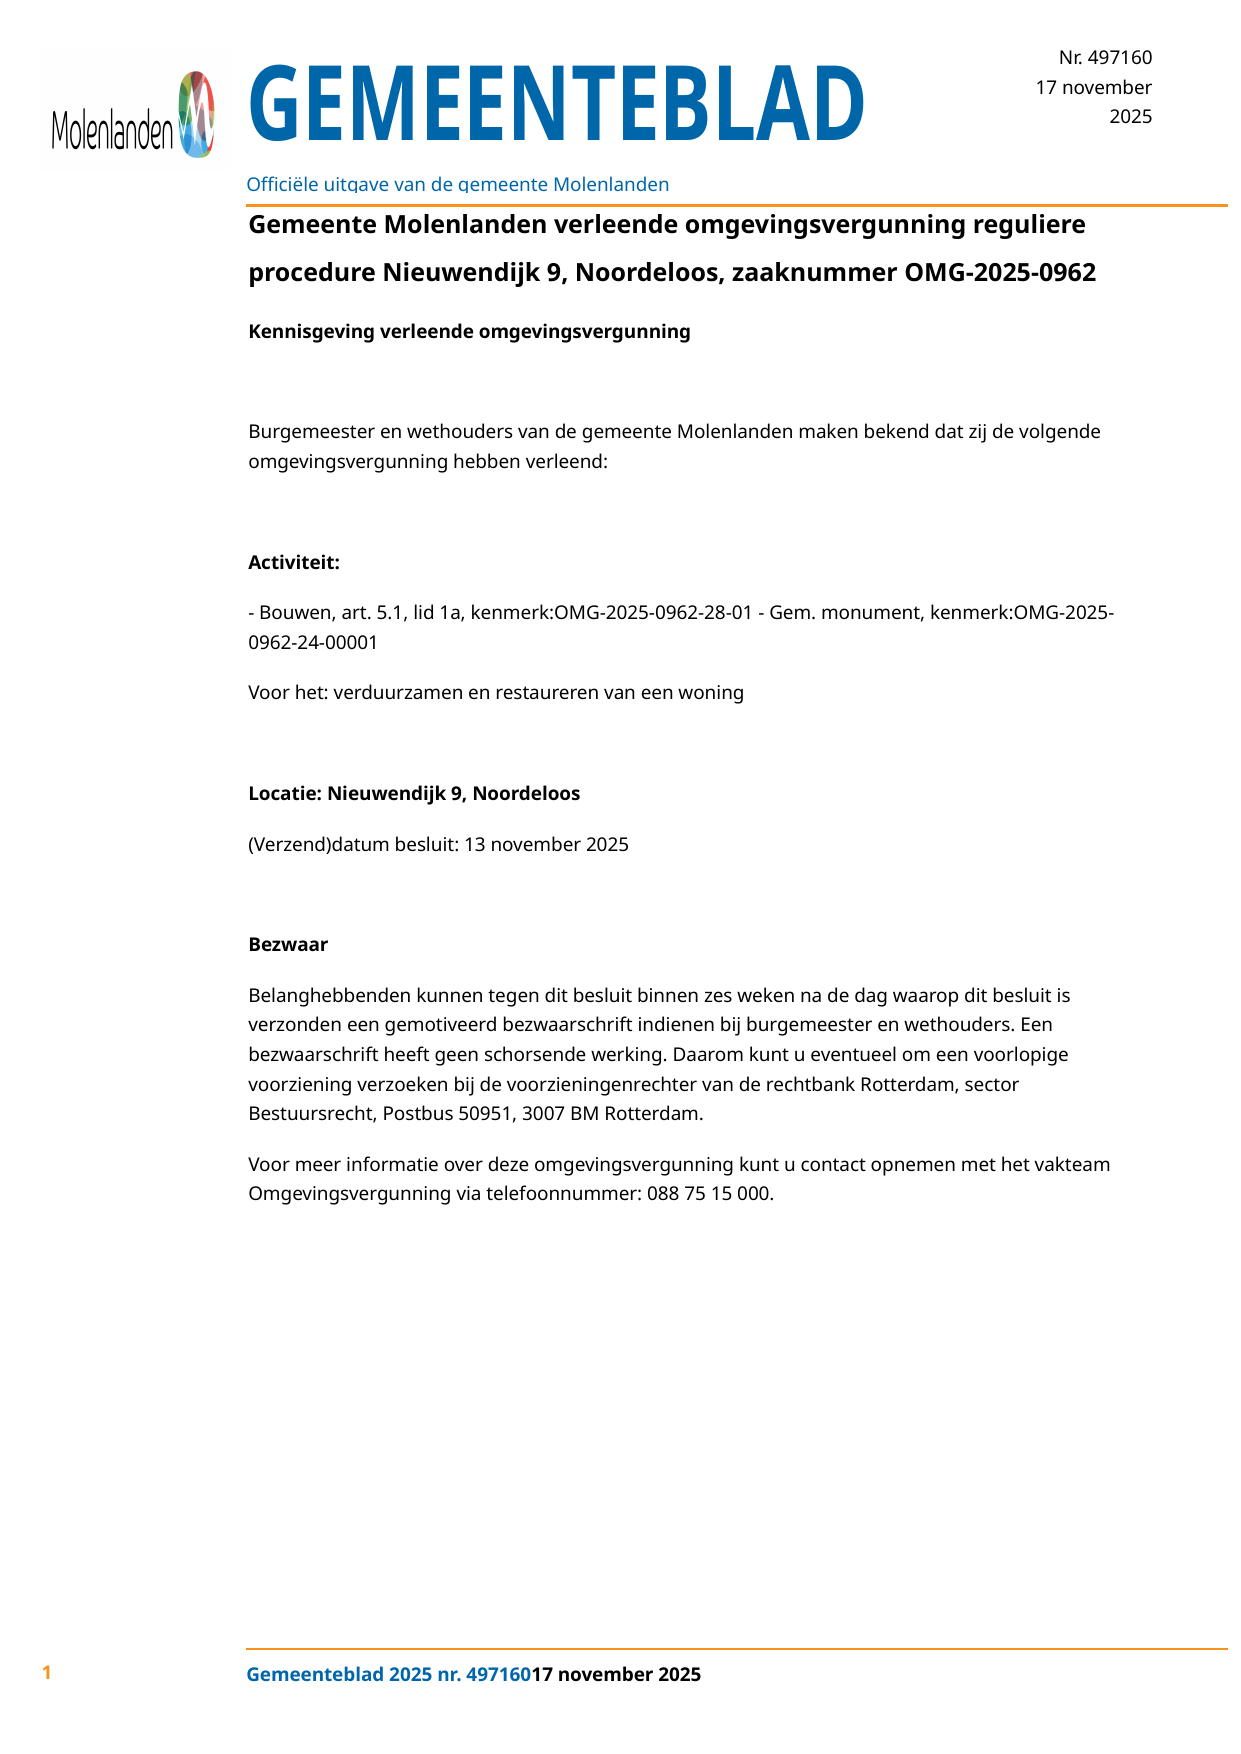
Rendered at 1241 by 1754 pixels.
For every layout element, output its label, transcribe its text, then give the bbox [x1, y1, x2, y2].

text (Verzend)datum besluit: 13 november 2025 [248, 831, 1152, 857]
text Voor het: verduurzamen en restaureren van een woning [248, 679, 1152, 705]
text Bezwaar [248, 932, 1152, 957]
picture [41, 47, 231, 172]
text Activiteit: [248, 549, 1152, 575]
text - Bouwen, art. 5.1, lid 1a, kenmerk:OMG-2025-0962-28-01 - Gem. monument, kenmerk:OMG-2025-0962-24-00001 [248, 599, 1152, 655]
text Belanghebbenden kunnen tegen dit besluit binnen zes weken na de dag waarop dit besluit is verzonden een gemotiveerd bezwaarschrift indienen bij burgemeester en wethouders. Een bezwaarschrift heeft geen schorsende werking. Daarom kunt u eventueel om een voorlopige voorziening verzoeken bij de voorzieningenrechter van de rechtbank Rotterdam, sector Bestuursrecht, Postbus 50951, 3007 BM Rotterdam. [248, 982, 1152, 1126]
text Voor meer informatie over deze omgevingsvergunning kunt u contact opnemen met het vakteam Omgevingsvergunning via telefoonnummer: 088 75 15 000. [248, 1151, 1152, 1206]
text Burgemeester en wethouders van de gemeente Molenlanden maken bekend dat zij de volgende omgevingsvergunning hebben verleend: [248, 419, 1152, 474]
text Gemeente Molenlanden verleende omgevingsvergunning reguliere procedure Nieuwendijk 9, Noordeloos, zaaknummer OMG-2025-0962 [248, 207, 1152, 288]
text Kennisgeving verleende omgevingsvergunning [248, 318, 1152, 344]
text Locatie: Nieuwendijk 9, Noordeloos [248, 780, 1152, 806]
